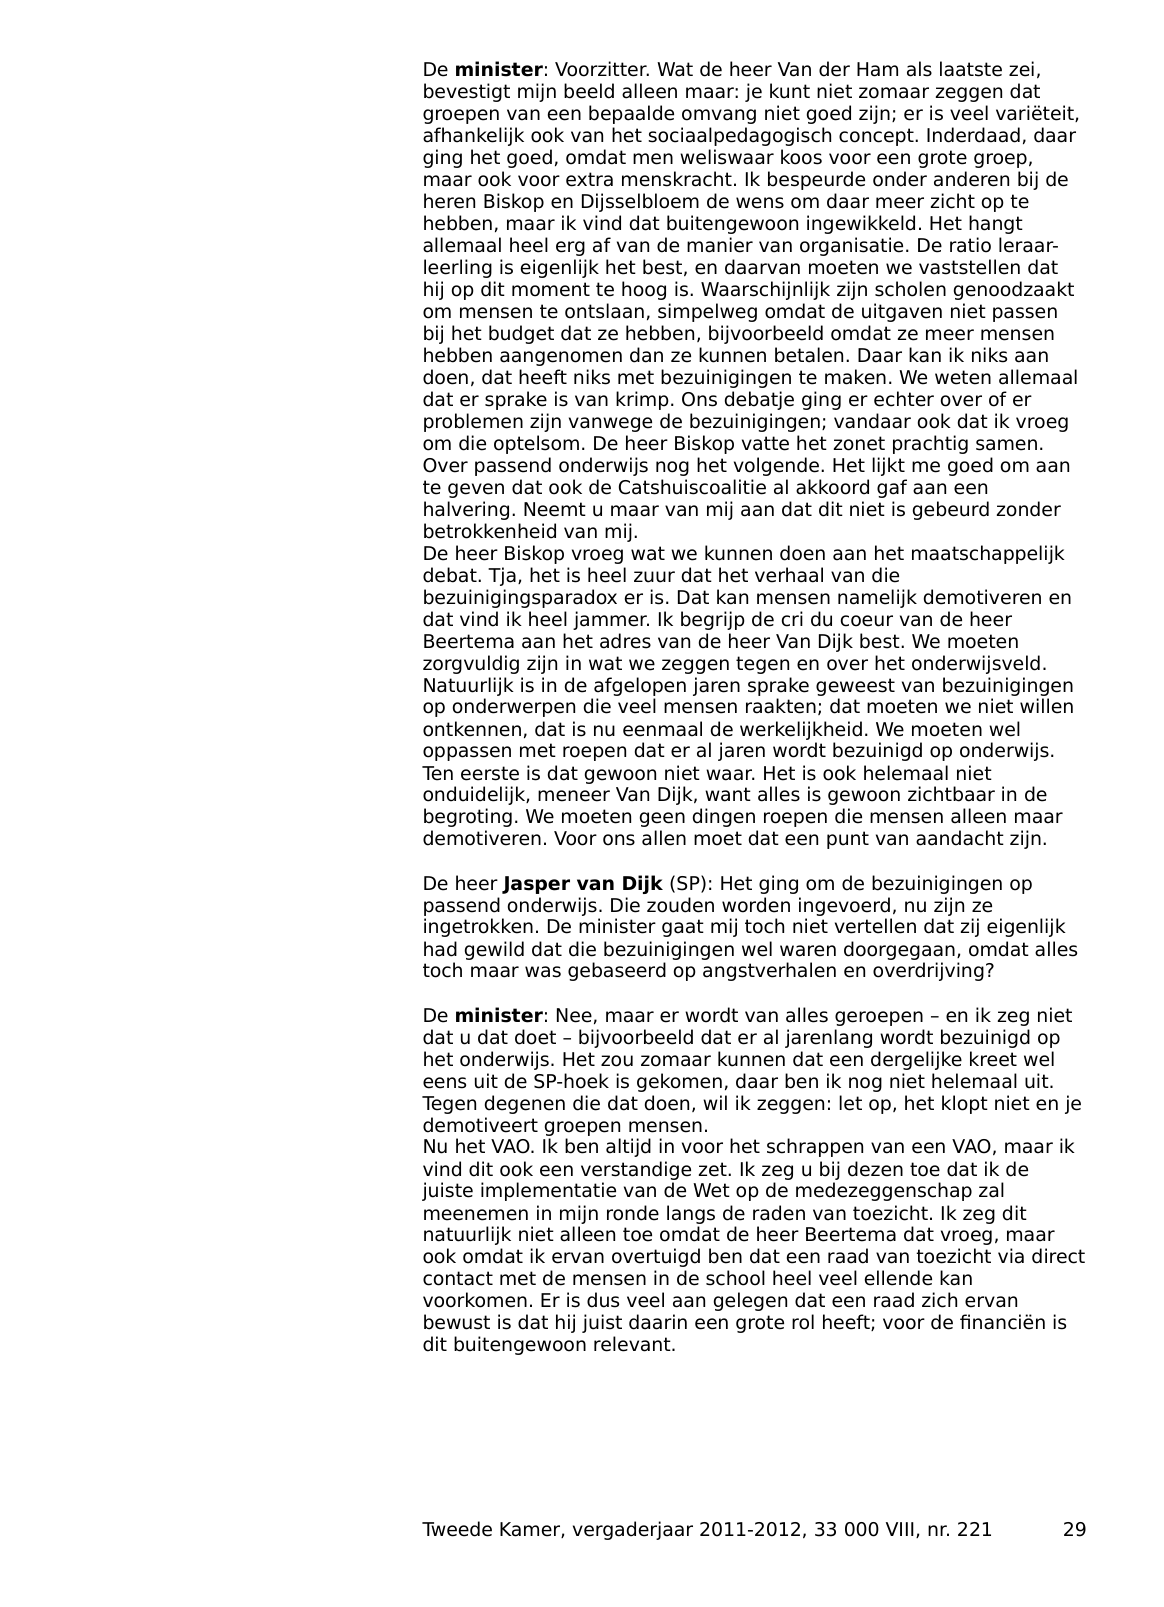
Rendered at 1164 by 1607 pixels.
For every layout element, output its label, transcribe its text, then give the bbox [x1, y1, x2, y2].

text De heer Biskop vroeg wat we kunnen doen aan het maatschappelijk debat. Tja, het is heel zuur dat het verhaal van die bezuinigingsparadox er is. Dat kan mensen namelijk demotiveren en dat vind ik heel jammer. Ik begrijp de cri du coeur van de heer Beertema aan het adres van de heer Van Dijk best. We moeten zorgvuldig zijn in wat we zeggen tegen en over het onderwijsveld. Natuurlijk is in de afgelopen jaren sprake geweest van bezuinigingen op onderwerpen die veel mensen raakten; dat moeten we niet willen ontkennen, dat is nu eenmaal de werkelijkheid. We moeten wel oppassen met roepen dat er al jaren wordt bezuinigd op onderwijs. Ten eerste is dat gewoon niet waar. Het is ook helemaal niet onduidelijk, meneer Van Dijk, want alles is gewoon zichtbaar in de begroting. We moeten geen dingen roepen die mensen alleen maar demotiveren. Voor ons allen moet dat een punt van aandacht zijn. [422, 543, 1087, 850]
text Nu het VAO. Ik ben altijd in voor het schrappen van een VAO, maar ik vind dit ook een verstandige zet. Ik zeg u bij dezen toe dat ik de juiste implementatie van de Wet op de medezeggenschap zal meenemen in mijn ronde langs de raden van toezicht. Ik zeg dit natuurlijk niet alleen toe omdat de heer Beertema dat vroeg, maar ook omdat ik ervan overtuigd ben dat een raad van toezicht via direct contact met de mensen in de school heel veel ellende kan voorkomen. Er is dus veel aan gelegen dat een raad zich ervan bewust is dat hij juist daarin een grote rol heeft; voor de financiën is dit buitengewoon relevant. [422, 1136, 1087, 1356]
text De minister: Nee, maar er wordt van alles geroepen – en ik zeg niet dat u dat doet – bijvoorbeeld dat er al jarenlang wordt bezuinigd op het onderwijs. Het zou zomaar kunnen dat een dergelijke kreet wel eens uit de SP-hoek is gekomen, daar ben ik nog niet helemaal uit. Tegen degenen die dat doen, wil ik zeggen: let op, het klopt niet en je demotiveert groepen mensen. [422, 1004, 1087, 1136]
text Over passend onderwijs nog het volgende. Het lijkt me goed om aan te geven dat ook de Catshuiscoalitie al akkoord gaf aan een halvering. Neemt u maar van mij aan dat dit niet is gebeurd zonder betrokkenheid van mij. [422, 455, 1087, 543]
text De minister: Voorzitter. Wat de heer Van der Ham als laatste zei, bevestigt mijn beeld alleen maar: je kunt niet zomaar zeggen dat groepen van een bepaalde omvang niet goed zijn; er is veel variëteit, afhankelijk ook van het sociaalpedagogisch concept. Inderdaad, daar ging het goed, omdat men weliswaar koos voor een grote groep, maar ook voor extra menskracht. Ik bespeurde onder anderen bij de heren Biskop en Dijsselbloem de wens om daar meer zicht op te hebben, maar ik vind dat buitengewoon ingewikkeld. Het hangt allemaal heel erg af van de manier van organisatie. De ratio leraar-leerling is eigenlijk het best, en daarvan moeten we vaststellen dat hij op dit moment te hoog is. Waarschijnlijk zijn scholen genoodzaakt om mensen te ontslaan, simpelweg omdat de uitgaven niet passen bij het budget dat ze hebben, bijvoorbeeld omdat ze meer mensen hebben aangenomen dan ze kunnen betalen. Daar kan ik niks aan doen, dat heeft niks met bezuinigingen te maken. We weten allemaal dat er sprake is van krimp. Ons debatje ging er echter over of er problemen zijn vanwege de bezuinigingen; vandaar ook dat ik vroeg om die optelsom. De heer Biskop vatte het zonet prachtig samen. [422, 59, 1087, 455]
text De heer Jasper van Dijk (SP): Het ging om de bezuinigingen op passend onderwijs. Die zouden worden ingevoerd, nu zijn ze ingetrokken. De minister gaat mij toch niet vertellen dat zij eigenlijk had gewild dat die bezuinigingen wel waren doorgegaan, omdat alles toch maar was gebaseerd op angstverhalen en overdrijving? [422, 872, 1087, 982]
